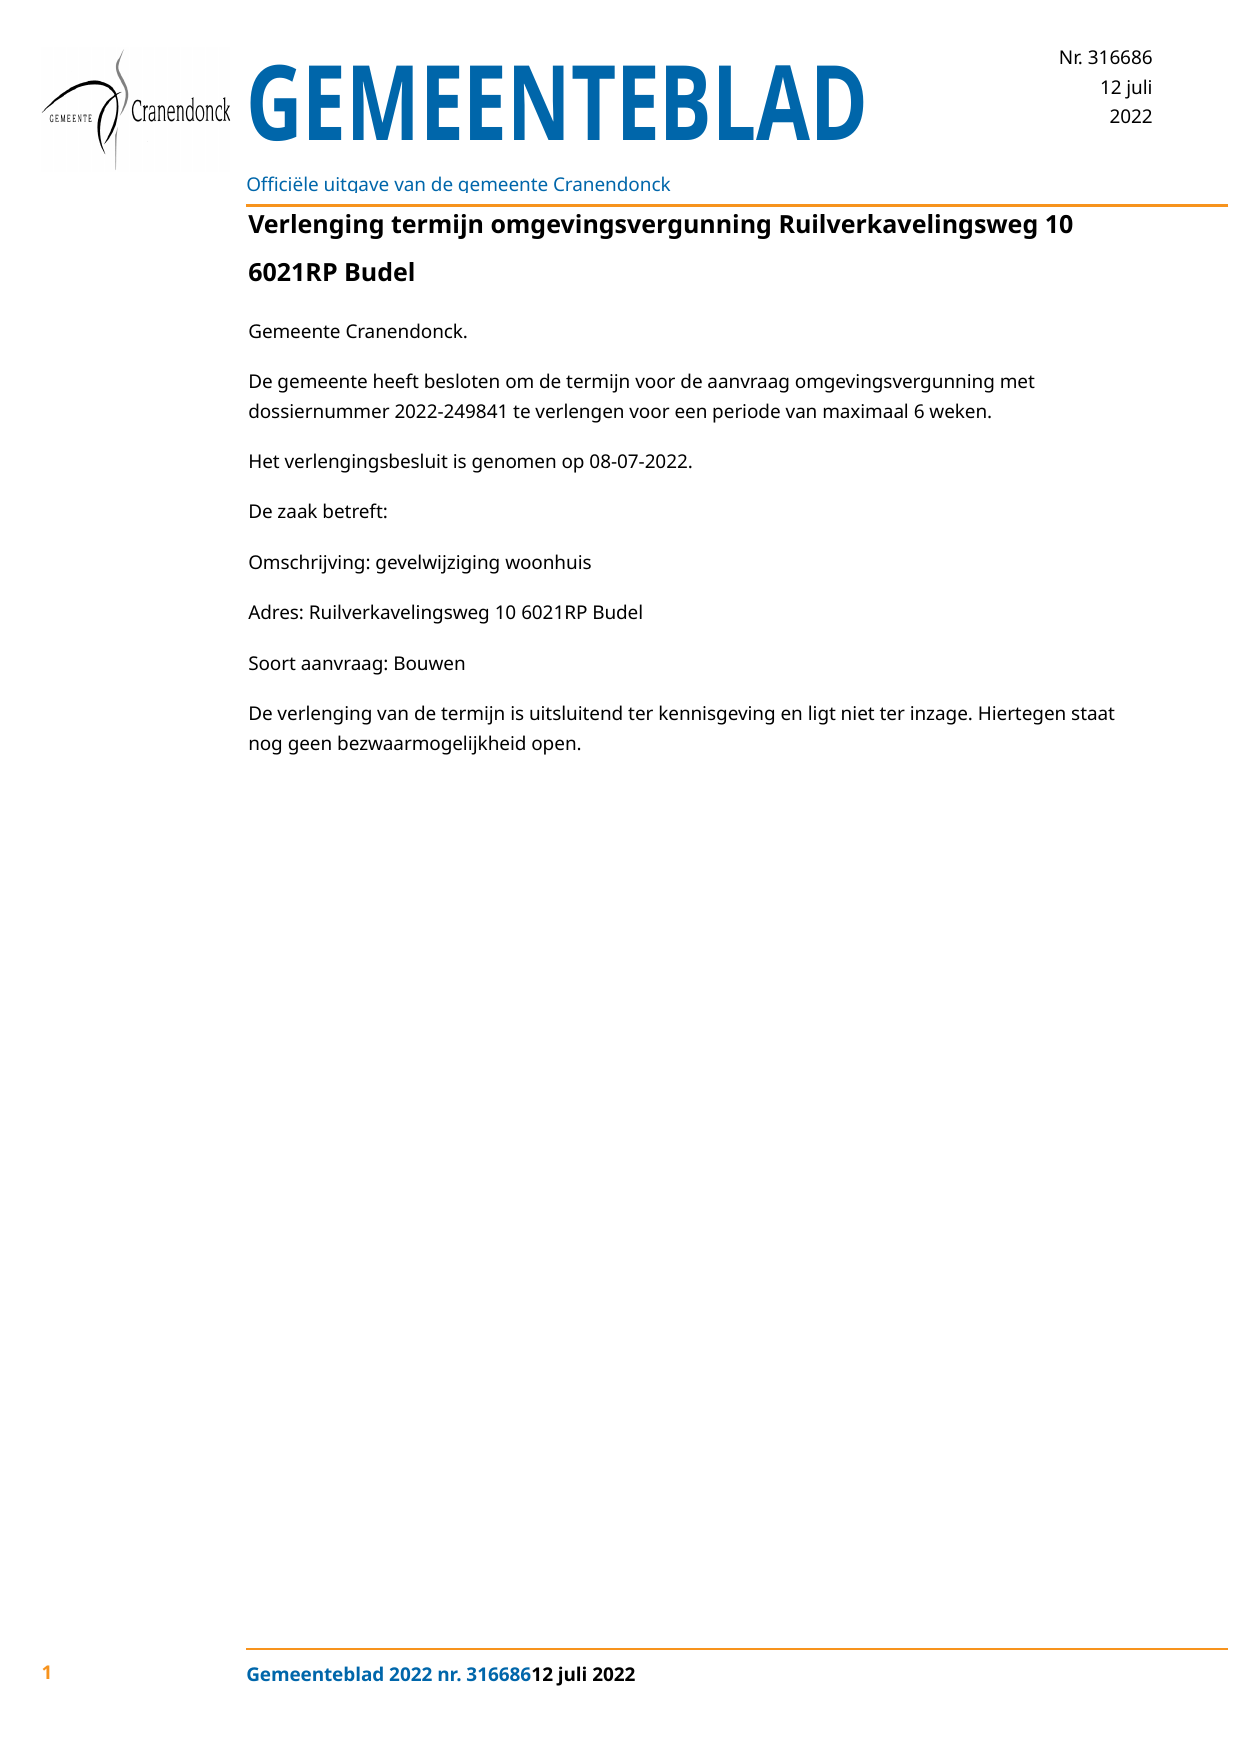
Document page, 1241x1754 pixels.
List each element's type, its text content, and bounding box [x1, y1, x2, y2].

text Soort aanvraag: Bouwen [248, 650, 1152, 676]
text Adres: Ruilverkavelingsweg 10 6021RP Budel [248, 599, 1152, 625]
text De verlenging van de termijn is uitsluitend ter kennisgeving en ligt niet ter inzage. Hiertegen staat nog geen bezwaarmogelijkheid open. [248, 700, 1152, 756]
picture [41, 47, 231, 172]
text De zaak betreft: [248, 499, 1152, 524]
text Het verlengingsbesluit is genomen op 08-07-2022. [248, 448, 1152, 474]
text Omschrijving: gevelwijziging woonhuis [248, 549, 1152, 575]
text De gemeente heeft besloten om de termijn voor de aanvraag omgevingsvergunning met dossiernummer 2022-249841 te verlengen voor een periode van maximaal 6 weken. [248, 368, 1152, 424]
text Gemeente Cranendonck. [248, 318, 1152, 344]
text Verlenging termijn omgevingsvergunning Ruilverkavelingsweg 10 6021RP Budel [248, 207, 1152, 288]
